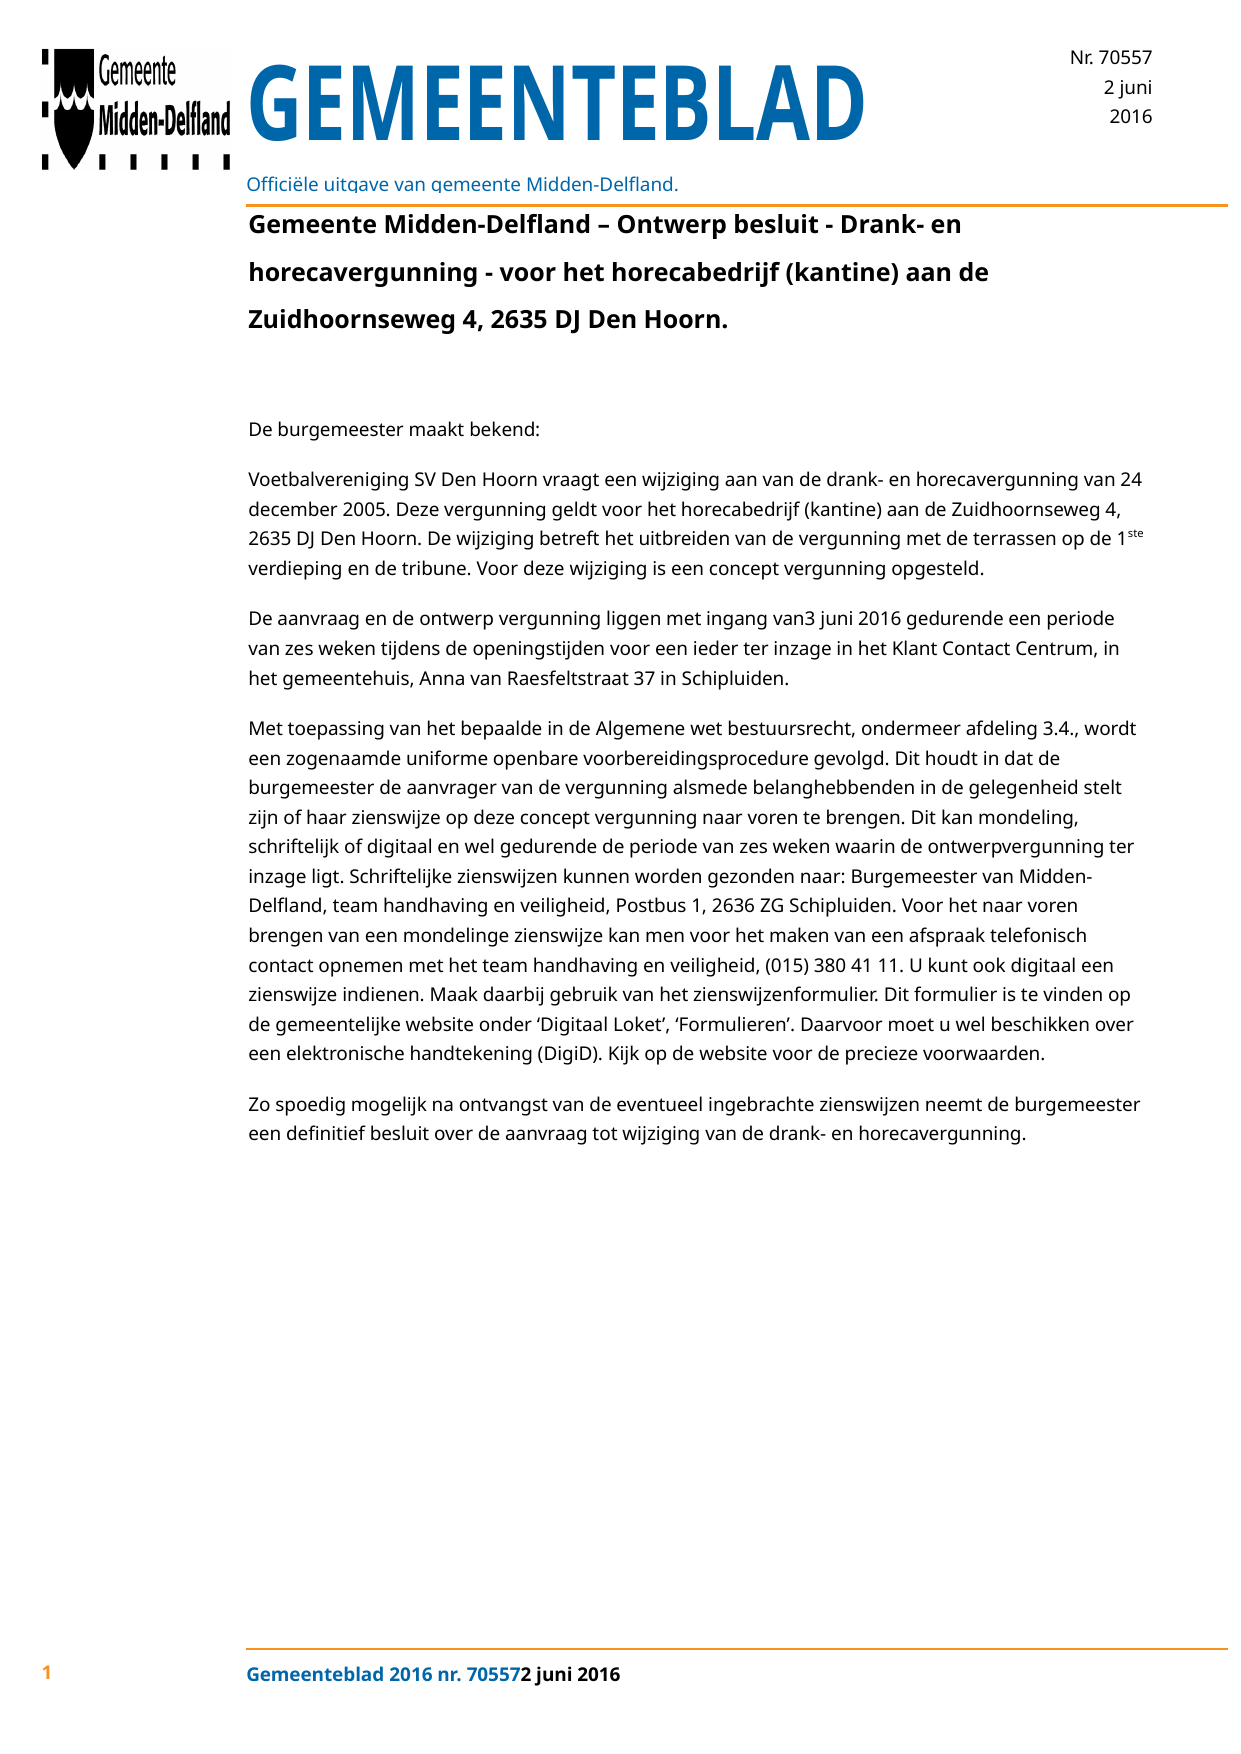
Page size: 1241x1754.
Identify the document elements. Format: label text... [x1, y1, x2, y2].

text De aanvraag en de ontwerp vergunning liggen met ingang van3 juni 2016 gedurende een periode van zes weken tijdens de openingstijden voor een ieder ter inzage in het Klant Contact Centrum, in het gemeentehuis, Anna van Raesfeltstraat 37 in Schipluiden. [248, 606, 1152, 690]
text Voetbalvereniging SV Den Hoorn vraagt een wijziging aan van de drank- en horecavergunning van 24 december 2005. Deze vergunning geldt voor het horecabedrijf (kantine) aan de Zuidhoornseweg 4, 2635 DJ Den Hoorn. De wijziging betreft het uitbreiden van de vergunning met de terrassen op de 1ste verdieping en de tribune. Voor deze wijziging is een concept vergunning opgesteld. [248, 466, 1152, 581]
text De burgemeester maakt bekend: [248, 416, 1152, 442]
picture [41, 47, 231, 172]
text Met toepassing van het bepaalde in de Algemene wet bestuursrecht, ondermeer afdeling 3.4., wordt een zogenaamde uniforme openbare voorbereidingsprocedure gevolgd. Dit houdt in dat de burgemeester de aanvrager van de vergunning alsmede belanghebbenden in de gelegenheid stelt zijn of haar zienswijze op deze concept vergunning naar voren te brengen. Dit kan mondeling, schriftelijk of digitaal en wel gedurende de periode van zes weken waarin de ontwerpvergunning ter inzage ligt. Schriftelijke zienswijzen kunnen worden gezonden naar: Burgemeester van Midden-Delfland, team handhaving en veiligheid, Postbus 1, 2636 ZG Schipluiden. Voor het naar voren brengen van een mondelinge zienswijze kan men voor het maken van een afspraak telefonisch contact opnemen met het team handhaving en veiligheid, (015) 380 41 11. U kunt ook digitaal een zienswijze indienen. Maak daarbij gebruik van het zienswijzenformulier. Dit formulier is te vinden op de gemeentelijke website onder ‘Digitaal Loket’, ‘Formulieren’. Daarvoor moet u wel beschikken over een elektronische handtekening (DigiD). Kijk op de website voor de precieze voorwaarden. [248, 715, 1152, 1066]
text Zo spoedig mogelijk na ontvangst van de eventueel ingebrachte zienswijzen neemt de burgemeester een definitief besluit over de aanvraag tot wijziging van de drank- en horecavergunning. [248, 1091, 1152, 1146]
text Gemeente Midden-Delfland – Ontwerp besluit - Drank- en horecavergunning - voor het horecabedrijf (kantine) aan de Zuidhoornseweg 4, 2635 DJ Den Hoorn. [248, 207, 1152, 336]
